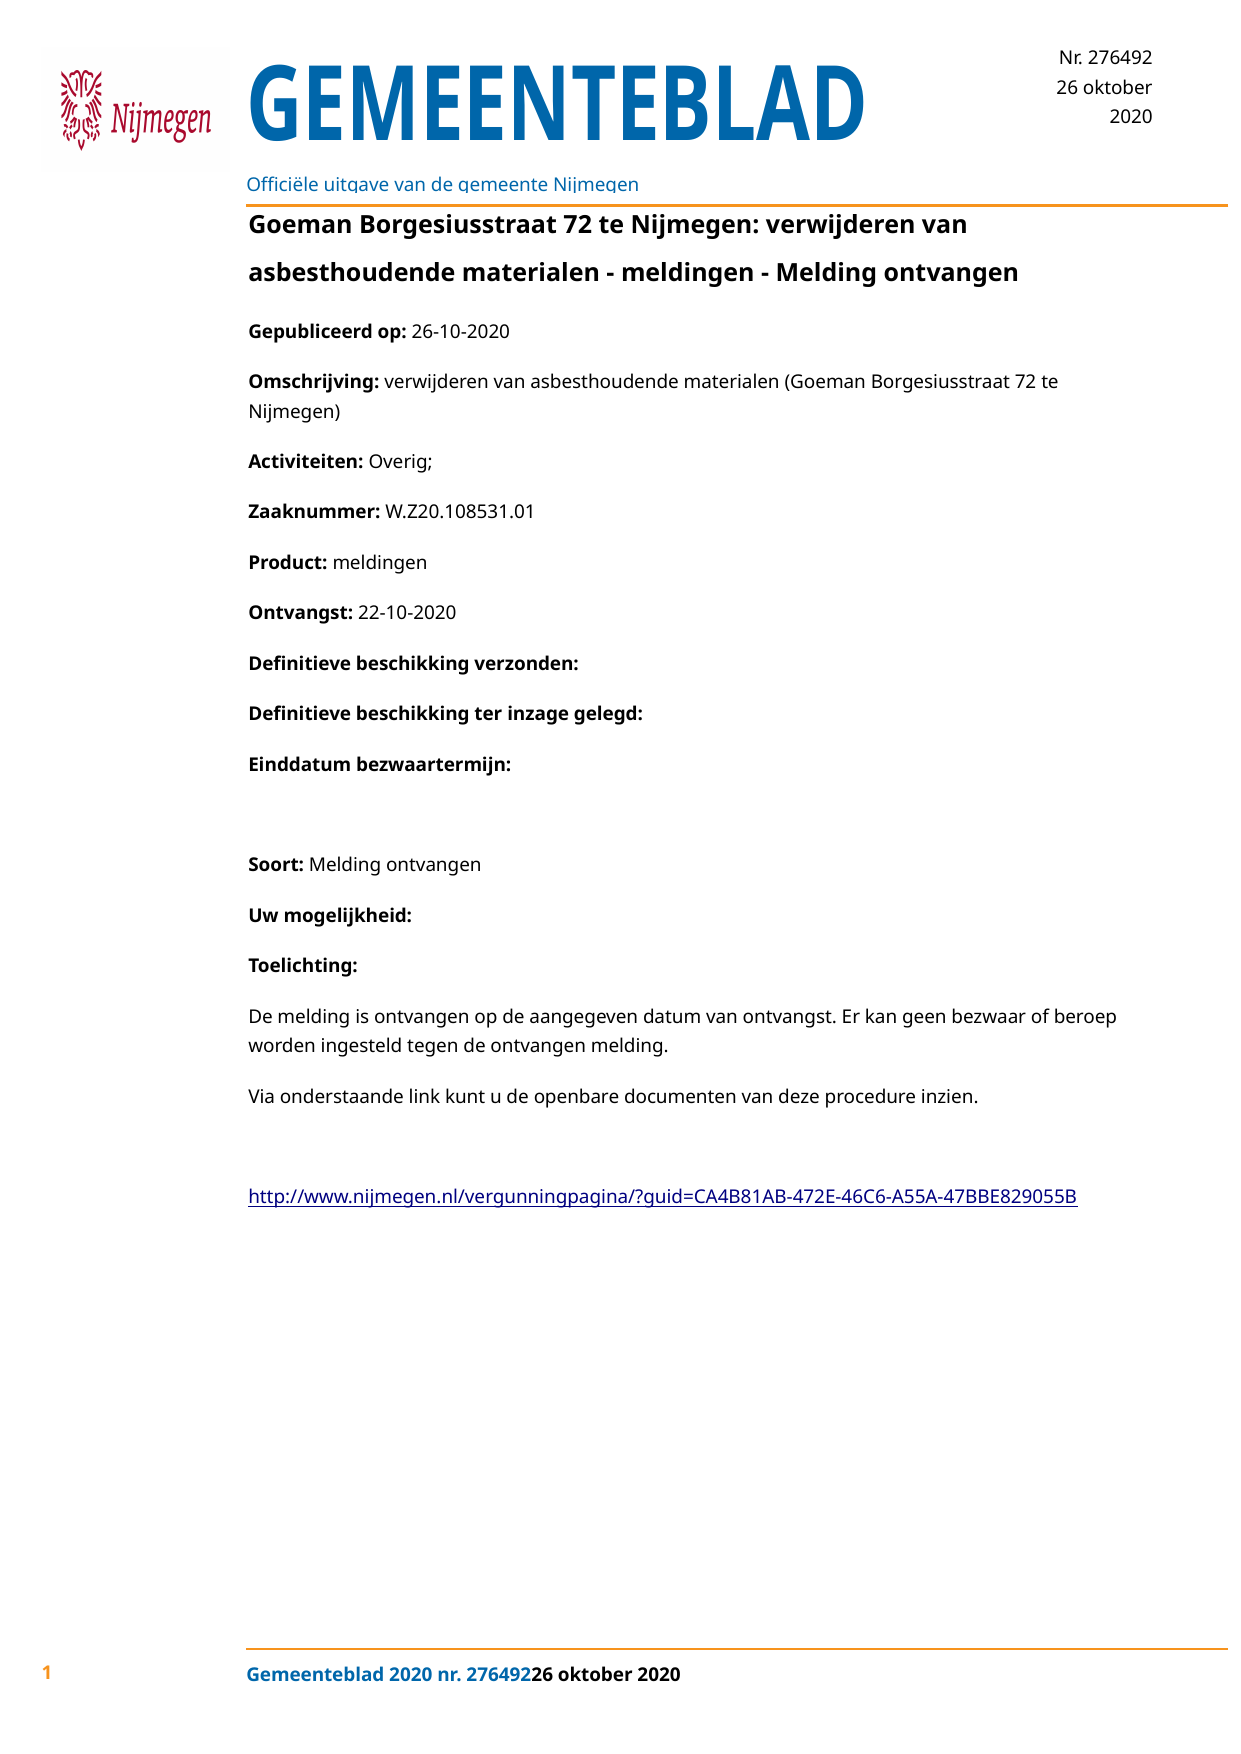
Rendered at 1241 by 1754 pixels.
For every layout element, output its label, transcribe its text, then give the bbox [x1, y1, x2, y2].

text http://www.nijmegen.nl/vergunningpagina/?guid=CA4B81AB-472E-46C6-A55A-47BBE829055B [248, 1184, 1152, 1209]
text Zaaknummer: W.Z20.108531.01 [248, 499, 1152, 524]
text Definitieve beschikking ter inzage gelegd: [248, 700, 1152, 726]
text Toelichting: [248, 952, 1152, 978]
text Goeman Borgesiusstraat 72 te Nijmegen: verwijderen van asbesthoudende materialen - meldingen - Melding ontvangen [248, 207, 1152, 288]
text Activiteiten: Overig; [248, 448, 1152, 474]
text Ontvangst: 22-10-2020 [248, 599, 1152, 625]
text Definitieve beschikking verzonden: [248, 650, 1152, 676]
picture [41, 47, 231, 172]
text De melding is ontvangen op de aangegeven datum van ontvangst. Er kan geen bezwaar of beroep worden ingesteld tegen de ontvangen melding. [248, 1003, 1152, 1058]
text Gepubliceerd op: 26-10-2020 [248, 318, 1152, 344]
text Omschrijving: verwijderen van asbesthoudende materialen (Goeman Borgesiusstraat 72 te Nijmegen) [248, 368, 1152, 424]
text Einddatum bezwaartermijn: [248, 751, 1152, 777]
text Product: meldingen [248, 549, 1152, 575]
text Soort: Melding ontvangen [248, 852, 1152, 877]
text Via onderstaande link kunt u de openbare documenten van deze procedure inzien. [248, 1083, 1152, 1109]
text Uw mogelijkheid: [248, 902, 1152, 928]
